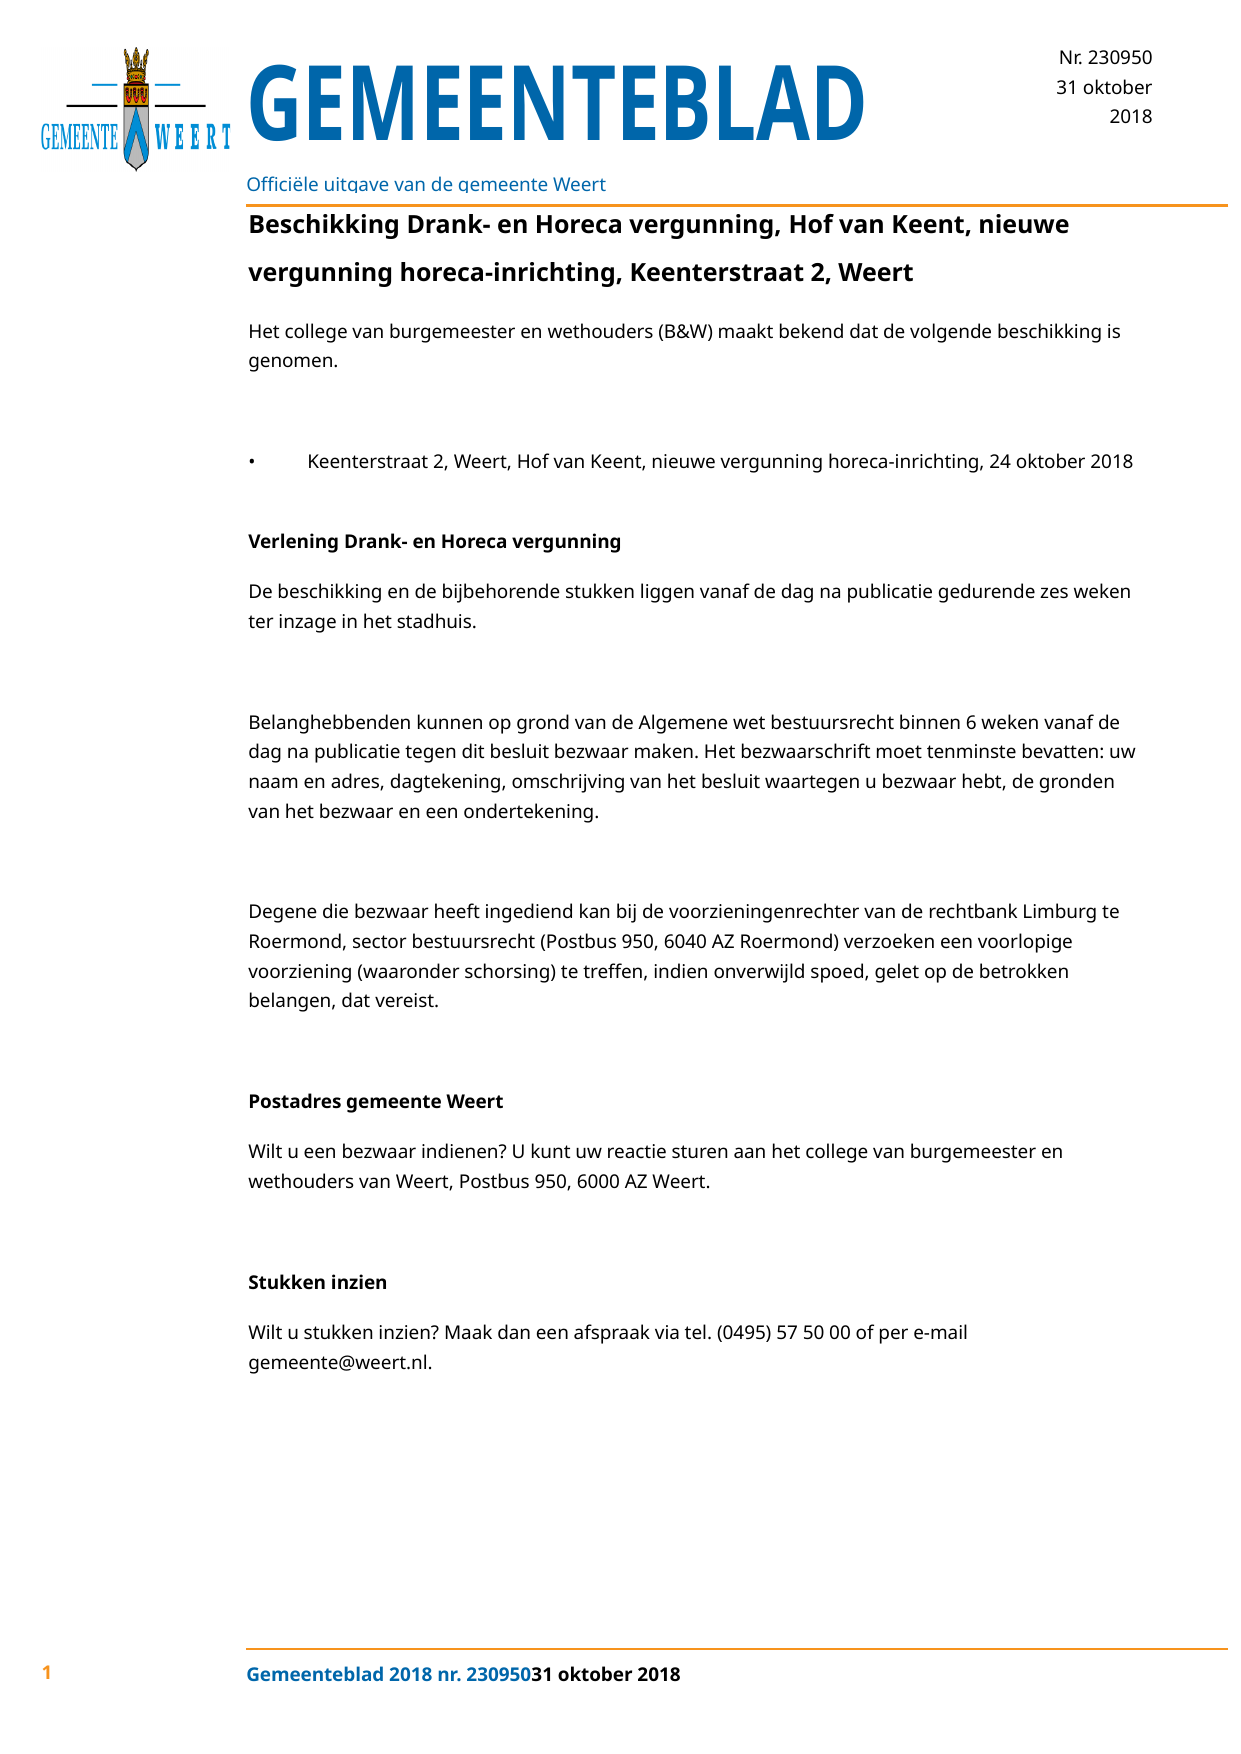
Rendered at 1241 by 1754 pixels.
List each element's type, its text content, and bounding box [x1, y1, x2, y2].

list Keenterstraat 2, Weert, Hof van Keent, nieuwe vergunning horeca-inrichting, 24 oktober 2018 [248, 448, 1152, 474]
picture [41, 47, 231, 172]
text Beschikking Drank- en Horeca vergunning, Hof van Keent, nieuwe vergunning horeca-inrichting, Keenterstraat 2, Weert [248, 207, 1152, 288]
text Belanghebbenden kunnen op grond van de Algemene wet bestuursrecht binnen 6 weken vanaf de dag na publicatie tegen dit besluit bezwaar maken. Het bezwaarschrift moet tenminste bevatten: uw naam en adres, dagtekening, omschrijving van het besluit waartegen u bezwaar hebt, de gronden van het bezwaar en een ondertekening. [248, 709, 1152, 824]
text Postadres gemeente Weert [248, 1088, 1152, 1114]
text Wilt u een bezwaar indienen? U kunt uw reactie sturen aan het college van burgemeester en wethouders van Weert, Postbus 950, 6000 AZ Weert. [248, 1139, 1152, 1194]
text Verlening Drank- en Horeca vergunning [248, 528, 1152, 554]
text De beschikking en de bijbehorende stukken liggen vanaf de dag na publicatie gedurende zes weken ter inzage in het stadhuis. [248, 579, 1152, 634]
text Stukken inzien [248, 1269, 1152, 1295]
text Degene die bezwaar heeft ingediend kan bij de voorzieningenrechter van de rechtbank Limburg te Roermond, sector bestuursrecht (Postbus 950, 6040 AZ Roermond) verzoeken een voorlopige voorziening (waaronder schorsing) te treffen, indien onverwijld spoed, gelet op de betrokken belangen, dat vereist. [248, 899, 1152, 1013]
text Wilt u stukken inzien? Maak dan een afspraak via tel. (0495) 57 50 00 of per e-mail gemeente@weert.nl. [248, 1319, 1152, 1375]
text Het college van burgemeester en wethouders (B&W) maakt bekend dat de volgende beschikking is genomen. [248, 318, 1152, 373]
